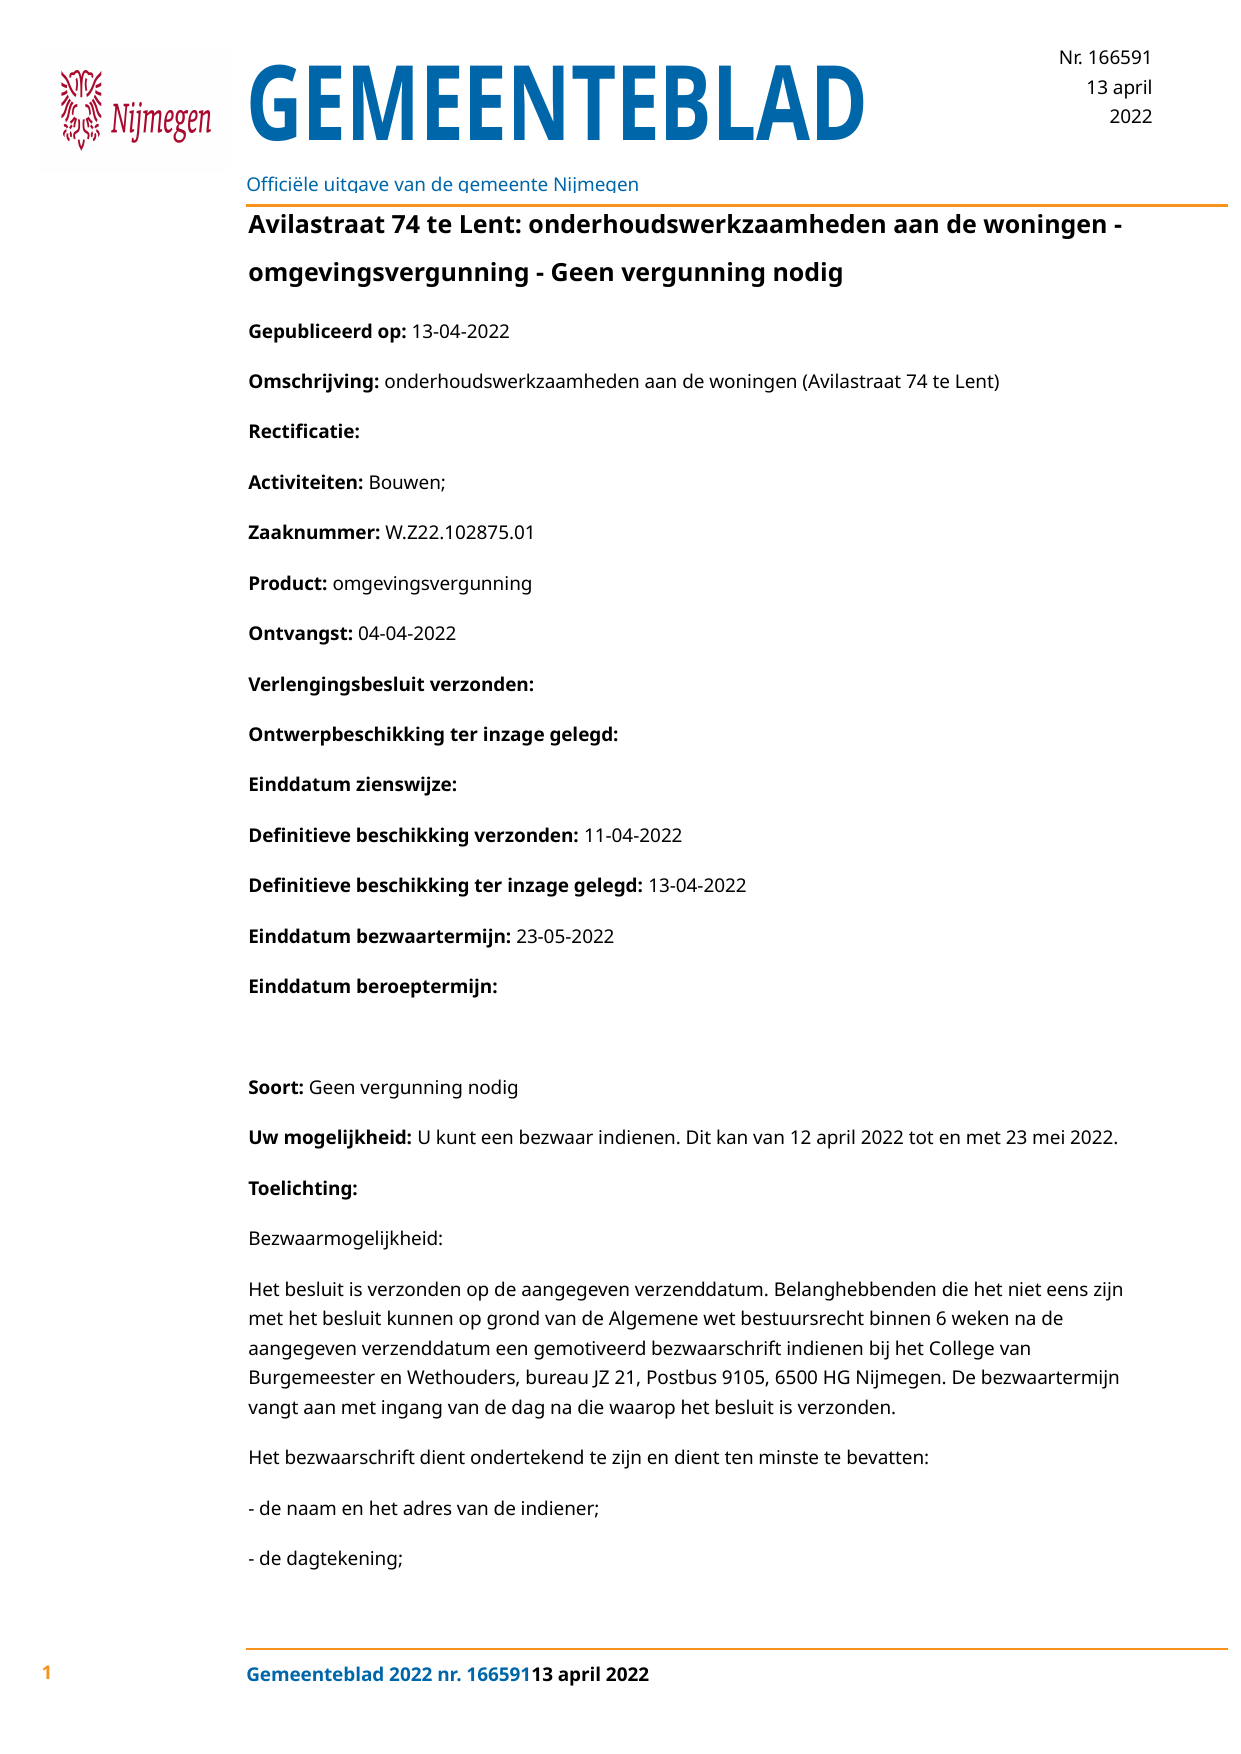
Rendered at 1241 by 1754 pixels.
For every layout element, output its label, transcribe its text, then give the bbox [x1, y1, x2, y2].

text Definitieve beschikking ter inzage gelegd: 13-04-2022 [248, 872, 1152, 898]
text Het bezwaarschrift dient ondertekend te zijn en dient ten minste te bevatten: [248, 1444, 1152, 1470]
text Toelichting: [248, 1175, 1152, 1201]
text - de naam en het adres van de indiener; [248, 1495, 1152, 1521]
text Rectificatie: [248, 419, 1152, 444]
text Bezwaarmogelijkheid: [248, 1225, 1152, 1251]
text Einddatum beroeptermijn: [248, 973, 1152, 999]
text Activiteiten: Bouwen; [248, 469, 1152, 495]
text - de dagtekening; [248, 1545, 1152, 1571]
text Gepubliceerd op: 13-04-2022 [248, 318, 1152, 344]
text Ontwerpbeschikking ter inzage gelegd: [248, 721, 1152, 747]
text Uw mogelijkheid: U kunt een bezwaar indienen. Dit kan van 12 april 2022 tot en met 23 mei 2022. [248, 1124, 1152, 1150]
text Definitieve beschikking verzonden: 11-04-2022 [248, 822, 1152, 848]
text Soort: Geen vergunning nodig [248, 1074, 1152, 1100]
picture [41, 47, 231, 172]
text Avilastraat 74 te Lent: onderhoudswerkzaamheden aan de woningen - omgevingsvergunning - Geen vergunning nodig [248, 207, 1152, 288]
text Product: omgevingsvergunning [248, 570, 1152, 596]
text Ontvangst: 04-04-2022 [248, 620, 1152, 646]
text Einddatum zienswijze: [248, 772, 1152, 797]
text Zaaknummer: W.Z22.102875.01 [248, 519, 1152, 545]
text Het besluit is verzonden op de aangegeven verzenddatum. Belanghebbenden die het niet eens zijn met het besluit kunnen op grond van de Algemene wet bestuursrecht binnen 6 weken na de aangegeven verzenddatum een gemotiveerd bezwaarschrift indienen bij het College van Burgemeester en Wethouders, bureau JZ 21, Postbus 9105, 6500 HG Nijmegen. De bezwaartermijn vangt aan met ingang van de dag na die waarop het besluit is verzonden. [248, 1276, 1152, 1420]
text Einddatum bezwaartermijn: 23-05-2022 [248, 923, 1152, 949]
text Omschrijving: onderhoudswerkzaamheden aan de woningen (Avilastraat 74 te Lent) [248, 368, 1152, 394]
text Verlengingsbesluit verzonden: [248, 671, 1152, 697]
